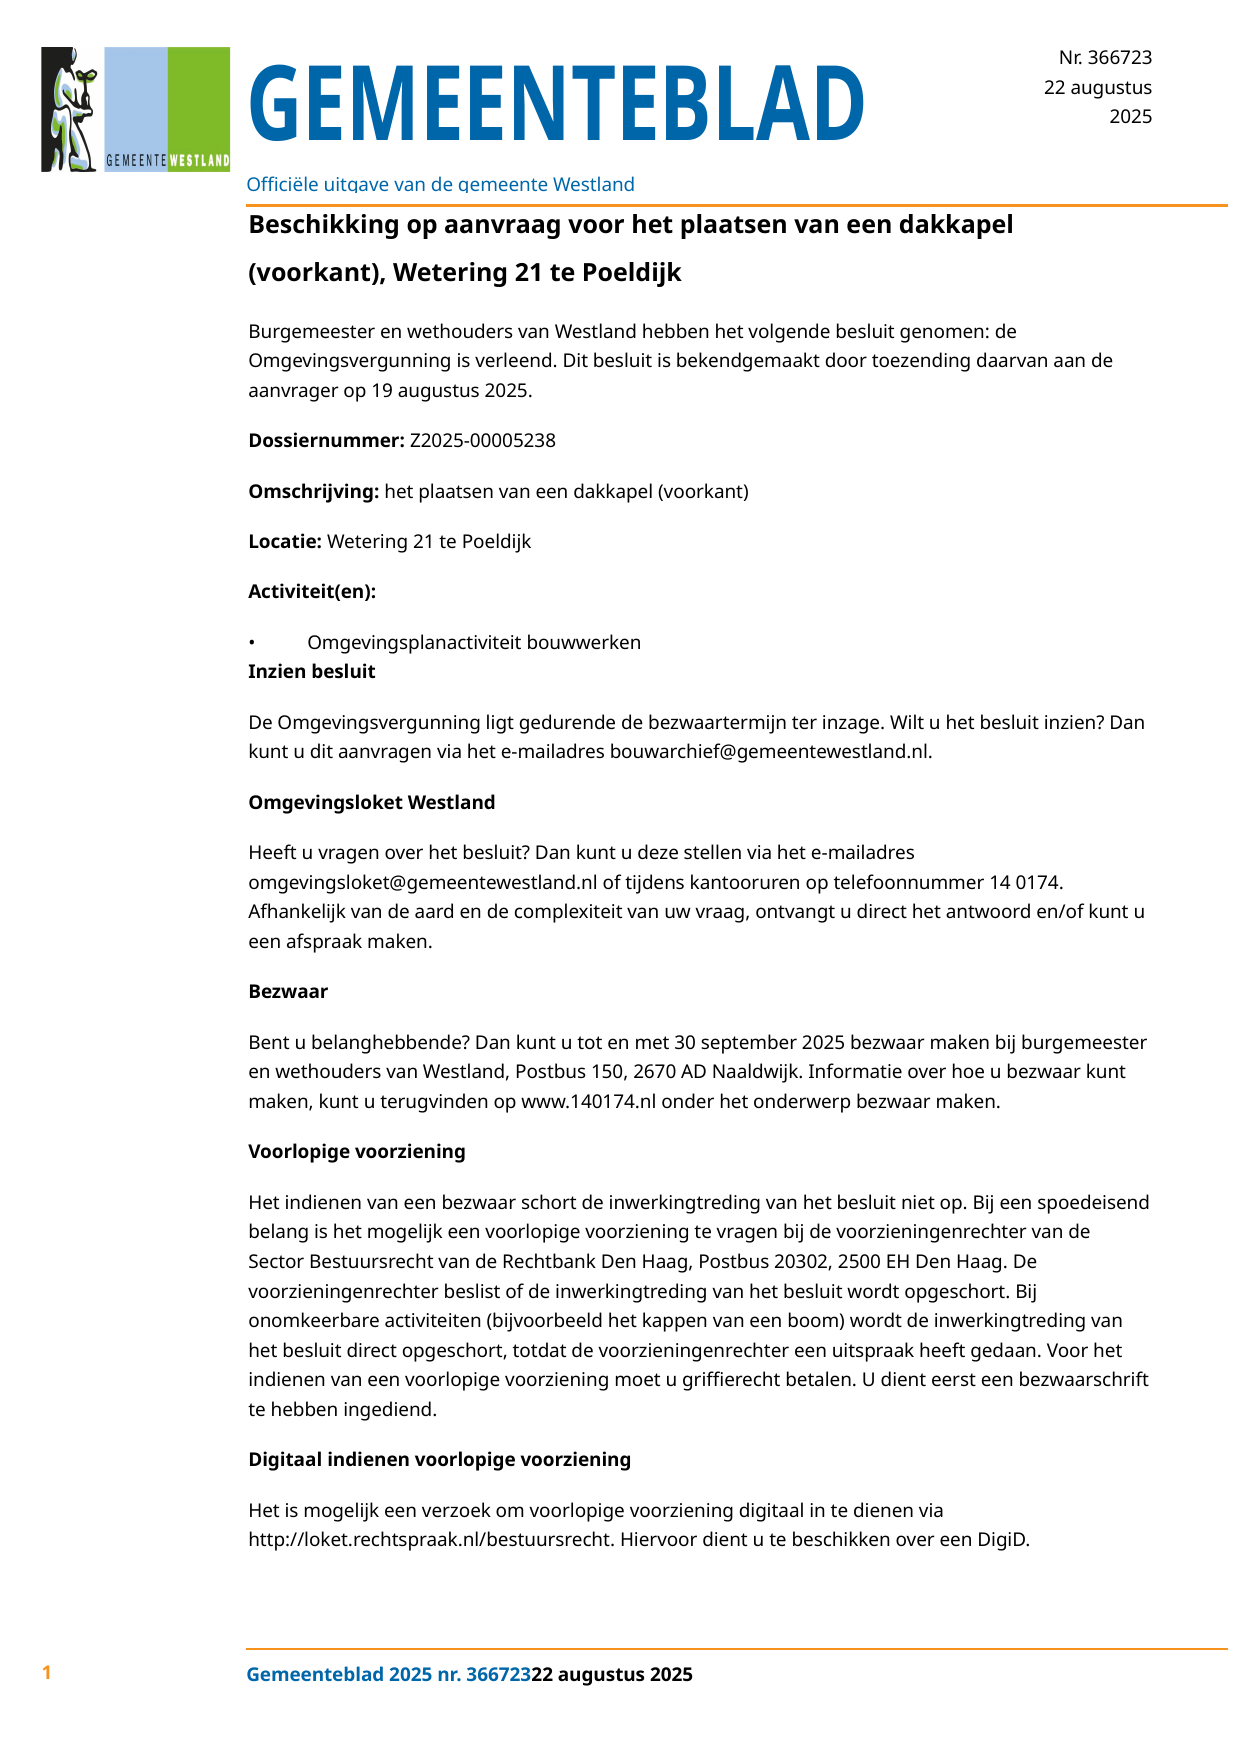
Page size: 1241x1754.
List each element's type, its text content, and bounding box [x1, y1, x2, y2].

text Heeft u vragen over het besluit? Dan kunt u deze stellen via het e-mailadres omgevingsloket@gemeentewestland.nl of tijdens kantooruren op telefoonnummer 14 0174. Afhankelijk van de aard en de complexiteit van uw vraag, ontvangt u direct het antwoord en/of kunt u een afspraak maken. [248, 839, 1152, 954]
picture [41, 47, 231, 172]
text Bezwaar [248, 979, 1152, 1004]
list Omgevingsplanactiviteit bouwwerken [248, 629, 1152, 655]
text Activiteit(en): [248, 579, 1152, 604]
text Het is mogelijk een verzoek om voorlopige voorziening digitaal in te dienen via http://loket.rechtspraak.nl/bestuursrecht. Hiervoor dient u te beschikken over een DigiD. [248, 1497, 1152, 1552]
text Dossiernummer: Z2025-00005238 [248, 427, 1152, 453]
text Bent u belanghebbende? Dan kunt u tot en met 30 september 2025 bezwaar maken bij burgemeester en wethouders van Westland, Postbus 150, 2670 AD Naaldwijk. Informatie over hoe u bezwaar kunt maken, kunt u terugvinden op www.140174.nl onder het onderwerp bezwaar maken. [248, 1029, 1152, 1114]
text Voorlopige voorziening [248, 1139, 1152, 1164]
text Het indienen van een bezwaar schort de inwerkingtreding van het besluit niet op. Bij een spoedeisend belang is het mogelijk een voorlopige voorziening te vragen bij de voorzieningenrechter van de Sector Bestuursrecht van de Rechtbank Den Haag, Postbus 20302, 2500 EH Den Haag. De voorzieningenrechter beslist of de inwerkingtreding van het besluit wordt opgeschort. Bij onomkeerbare activiteiten (bijvoorbeeld het kappen van een boom) wordt de inwerkingtreding van het besluit direct opgeschort, totdat de voorzieningenrechter een uitspraak heeft gedaan. Voor het indienen van een voorlopige voorziening moet u griffierecht betalen. U dient eerst een bezwaarschrift te hebben ingediend. [248, 1189, 1152, 1422]
text Digitaal indienen voorlopige voorziening [248, 1447, 1152, 1472]
text Inzien besluit [248, 659, 1152, 684]
text Omgevingsloket Westland [248, 789, 1152, 815]
text Burgemeester en wethouders van Westland hebben het volgende besluit genomen: de Omgevingsvergunning is verleend. Dit besluit is bekendgemaakt door toezending daarvan aan de aanvrager op 19 augustus 2025. [248, 318, 1152, 403]
text De Omgevingsvergunning ligt gedurende de bezwaartermijn ter inzage. Wilt u het besluit inzien? Dan kunt u dit aanvragen via het e-mailadres bouwarchief@gemeentewestland.nl. [248, 709, 1152, 764]
text Omschrijving: het plaatsen van een dakkapel (voorkant) [248, 478, 1152, 504]
text Locatie: Wetering 21 te Poeldijk [248, 528, 1152, 554]
text Beschikking op aanvraag voor het plaatsen van een dakkapel (voorkant), Wetering 21 te Poeldijk [248, 207, 1152, 288]
